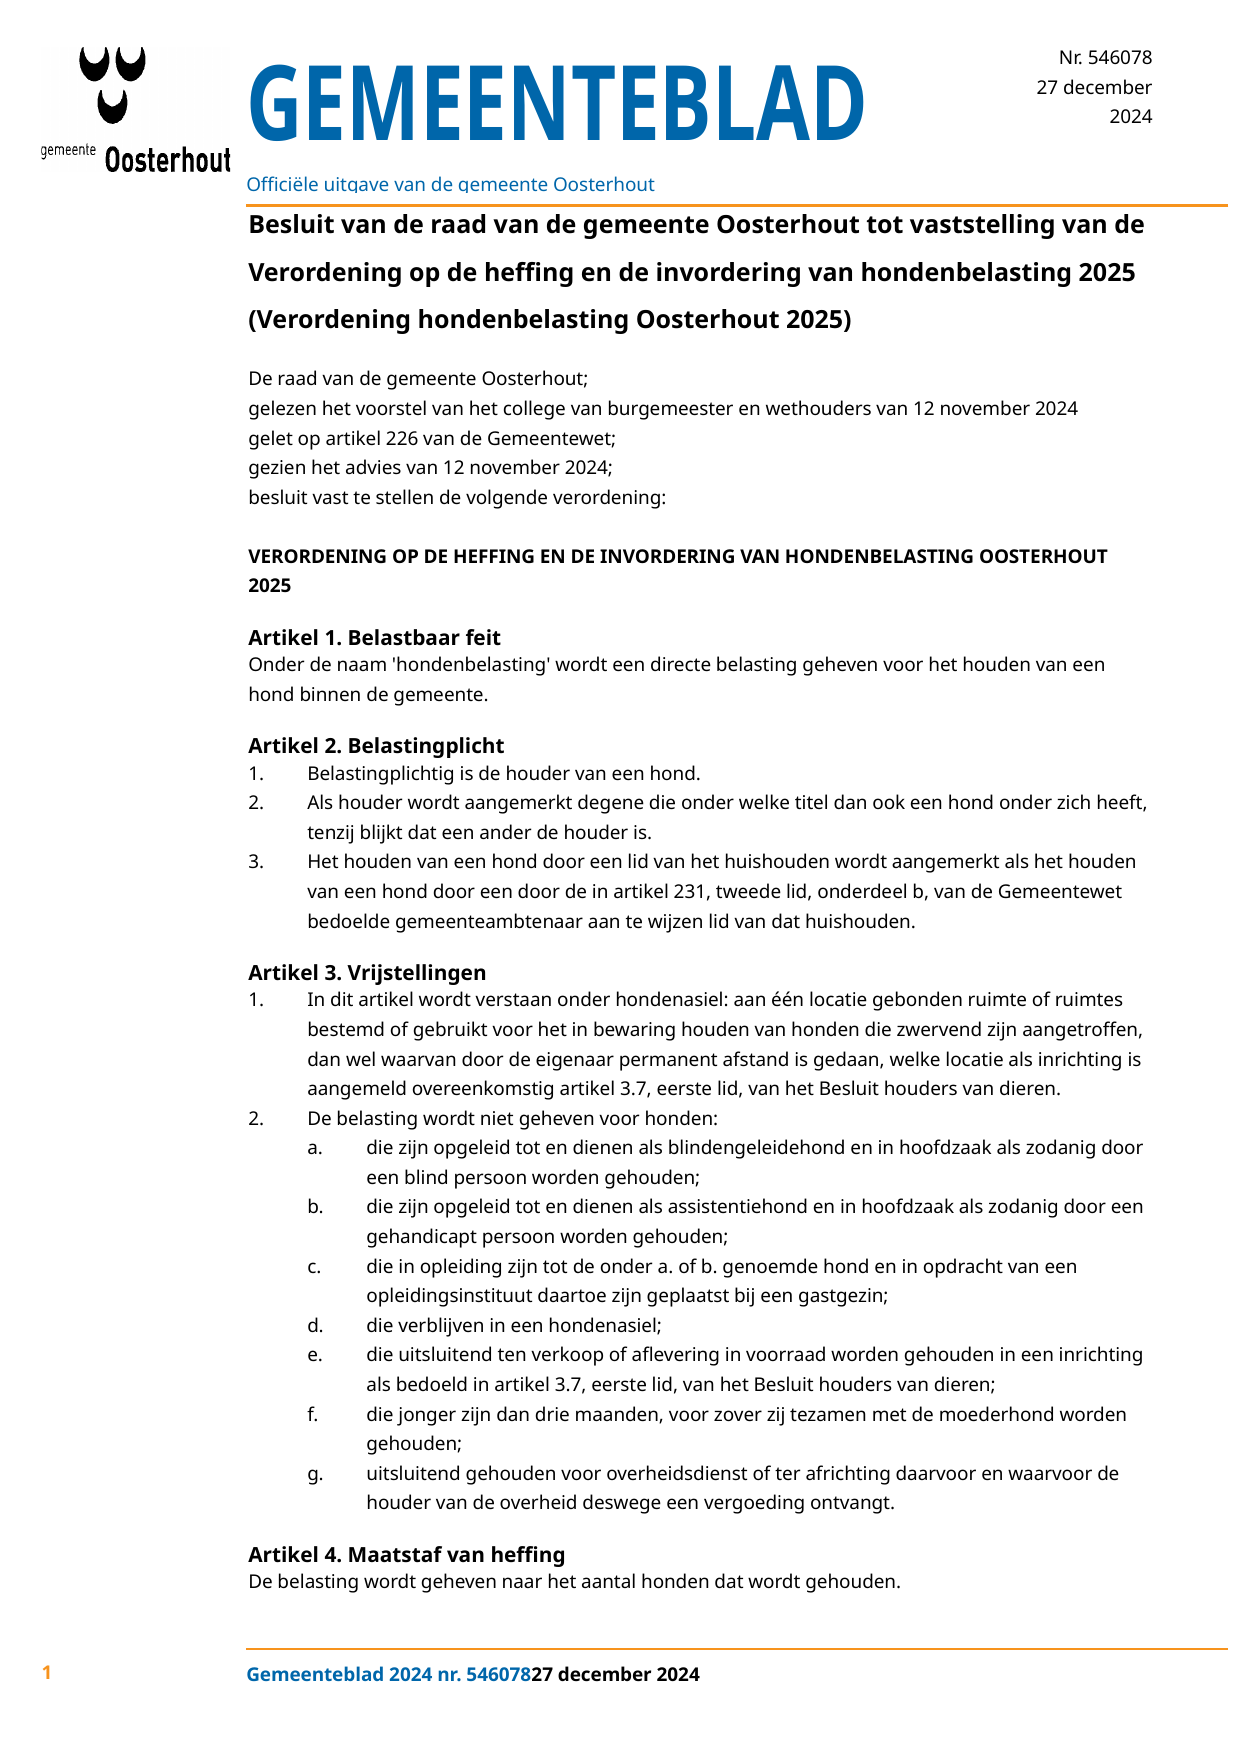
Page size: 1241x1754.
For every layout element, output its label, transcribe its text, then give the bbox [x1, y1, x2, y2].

list die jonger zijn dan drie maanden, voor zover zij tezamen met de moederhond worden gehouden; [307, 1401, 1152, 1456]
list die uitsluitend ten verkoop of aflevering in voorraad worden gehouden in een inrichting als bedoeld in artikel 3.7, eerste lid, van het Besluit houders van dieren; [307, 1342, 1152, 1397]
list In dit artikel wordt verstaan onder hondenasiel: aan één locatie gebonden ruimte of ruimtes bestemd of gebruikt voor het in bewaring houden van honden die zwervend zijn aangetroffen, dan wel waarvan door de eigenaar permanent afstand is gedaan, welke locatie als inrichting is aangemeld overeenkomstig artikel 3.7, eerste lid, van het Besluit houders van dieren. [248, 987, 1152, 1101]
text VERORDENING OP DE HEFFING EN DE INVORDERING VAN HONDENBELASTING OOSTERHOUT 2025 [248, 543, 1152, 598]
list die zijn opgeleid tot en dienen als assistentiehond en in hoofdzaak als zodanig door een gehandicapt persoon worden gehouden; [307, 1194, 1152, 1249]
text gelezen het voorstel van het college van burgemeester en wethouders van 12 november 2024 [248, 395, 1152, 421]
list Als houder wordt aangemerkt degene die onder welke titel dan ook een hond onder zich heeft, tenzij blijkt dat een ander de houder is. [248, 789, 1152, 845]
text Artikel 1. Belastbaar feit [248, 623, 1152, 651]
text Artikel 2. Belastingplicht [248, 731, 1152, 760]
list die verblijven in een hondenasiel; [307, 1312, 1152, 1338]
picture [41, 47, 231, 172]
text besluit vast te stellen de volgende verordening: [248, 484, 1152, 509]
list die zijn opgeleid tot en dienen als blindengeleidehond en in hoofdzaak als zodanig door een blind persoon worden gehouden; [307, 1134, 1152, 1190]
text Artikel 3. Vrijstellingen [248, 958, 1152, 987]
text gelet op artikel 226 van de Gemeentewet; [248, 425, 1152, 450]
list Het houden van een hond door een lid van het huishouden wordt aangemerkt als het houden van een hond door een door de in artikel 231, tweede lid, onderdeel b, van de Gemeentewet bedoelde gemeenteambtenaar aan te wijzen lid van dat huishouden. [248, 849, 1152, 933]
text Besluit van de raad van de gemeente Oosterhout tot vaststelling van de Verordening op de heffing en de invordering van hondenbelasting 2025 (Verordening hondenbelasting Oosterhout 2025) [248, 207, 1152, 336]
list Belastingplichtig is de houder van een hond. [248, 760, 1152, 786]
text De belasting wordt geheven naar het aantal honden dat wordt gehouden. [248, 1568, 1152, 1594]
list uitsluitend gehouden voor overheidsdienst of ter africhting daarvoor en waarvoor de houder van de overheid deswege een vergoeding ontvangt. [307, 1460, 1152, 1515]
list De belasting wordt niet geheven voor honden: [248, 1105, 1152, 1131]
text Artikel 4. Maatstaf van heffing [248, 1540, 1152, 1568]
text Onder de naam 'hondenbelasting' wordt een directe belasting geheven voor het houden van een hond binnen de gemeente. [248, 651, 1152, 707]
text gezien het advies van 12 november 2024; [248, 454, 1152, 480]
text De raad van de gemeente Oosterhout; [248, 366, 1152, 391]
list die in opleiding zijn tot de onder a. of b. genoemde hond en in opdracht van een opleidingsinstituut daartoe zijn geplaatst bij een gastgezin; [307, 1253, 1152, 1308]
